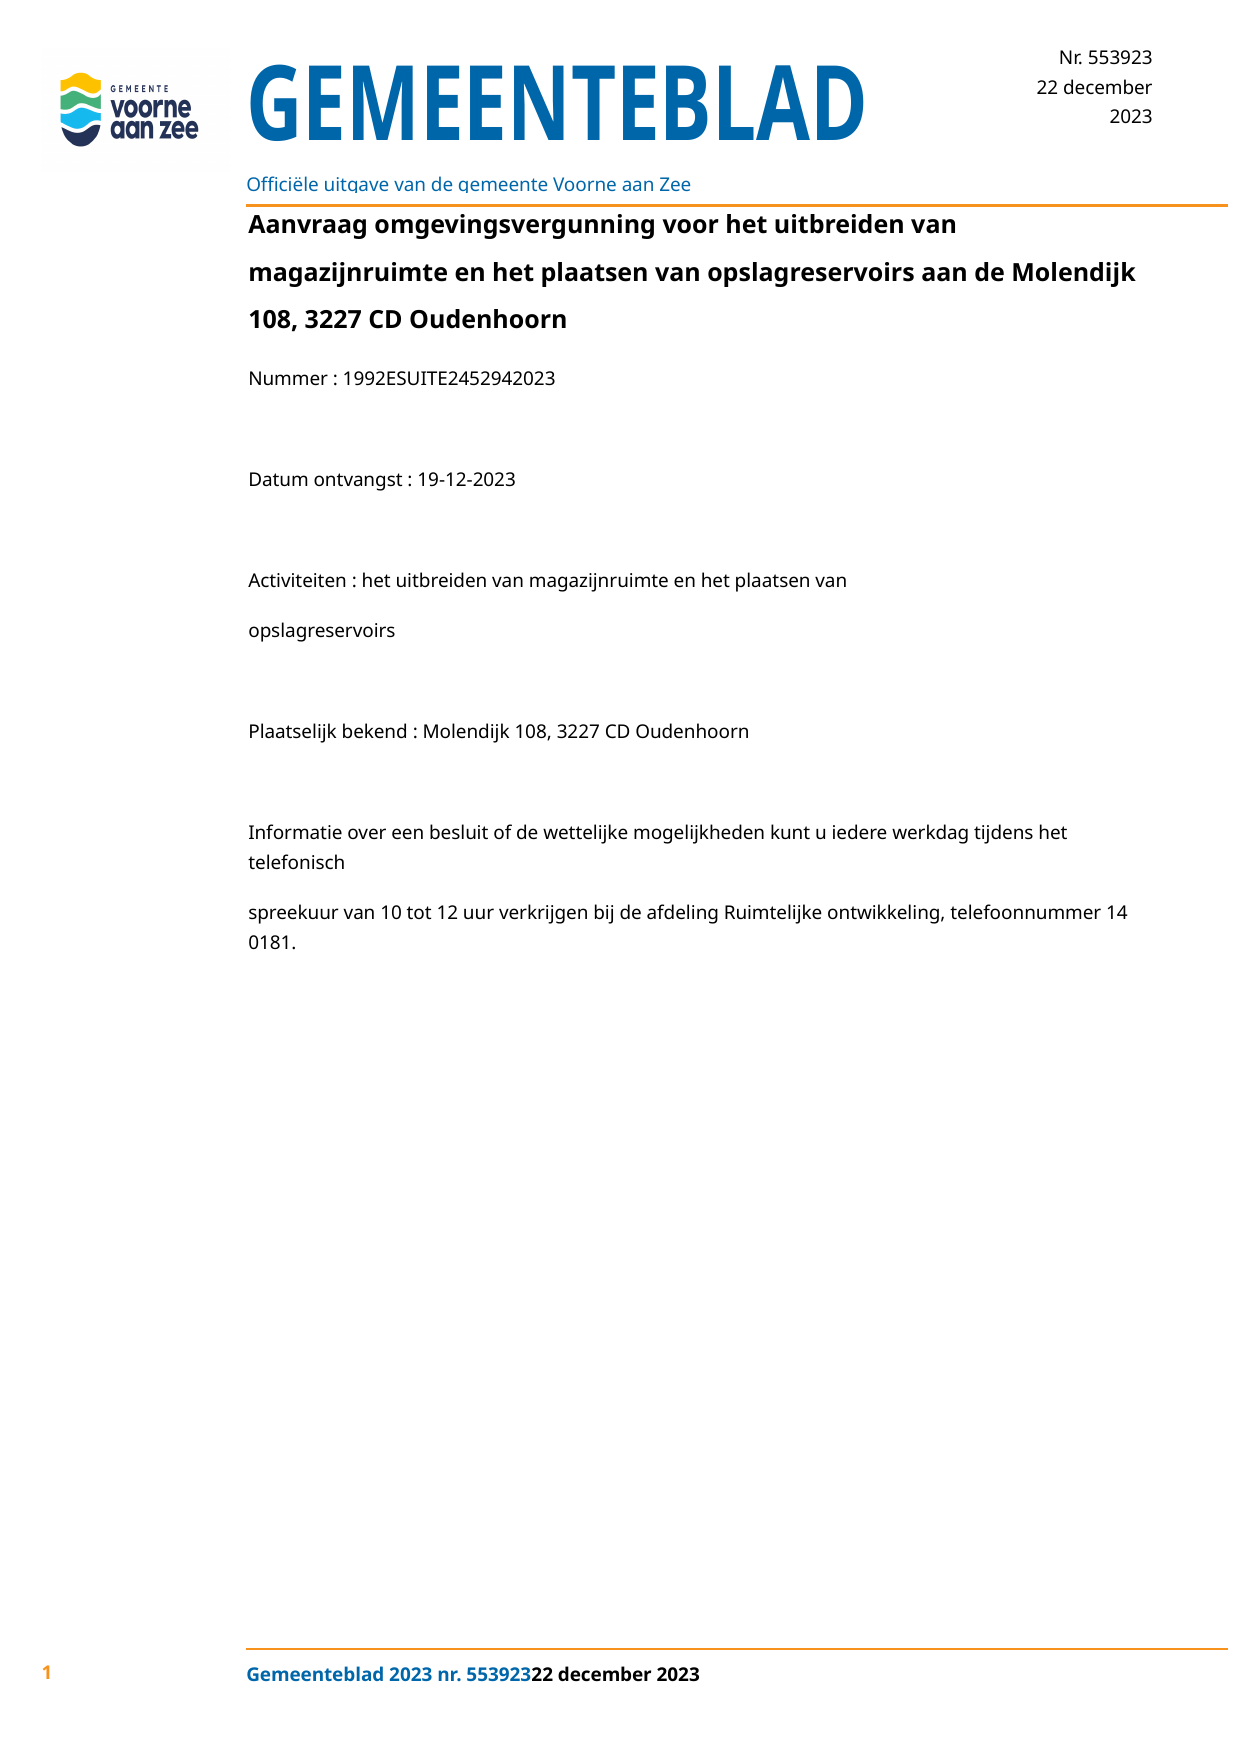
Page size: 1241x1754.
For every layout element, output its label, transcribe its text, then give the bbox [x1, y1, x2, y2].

text spreekuur van 10 tot 12 uur verkrijgen bij de afdeling Ruimtelijke ontwikkeling, telefoonnummer 14 0181. [248, 899, 1152, 954]
text Datum ontvangst : 19-12-2023 [248, 466, 1152, 492]
text Plaatselijk bekend : Molendijk 108, 3227 CD Oudenhoorn [248, 718, 1152, 744]
text Informatie over een besluit of de wettelijke mogelijkheden kunt u iedere werkdag tijdens het telefonisch [248, 819, 1152, 874]
text Activiteiten : het uitbreiden van magazijnruimte en het plaatsen van [248, 567, 1152, 593]
picture [41, 47, 231, 172]
text opslagreservoirs [248, 618, 1152, 643]
text Aanvraag omgevingsvergunning voor het uitbreiden van magazijnruimte en het plaatsen van opslagreservoirs aan de Molendijk 108, 3227 CD Oudenhoorn [248, 207, 1152, 336]
text Nummer : 1992ESUITE2452942023 [248, 366, 1152, 391]
